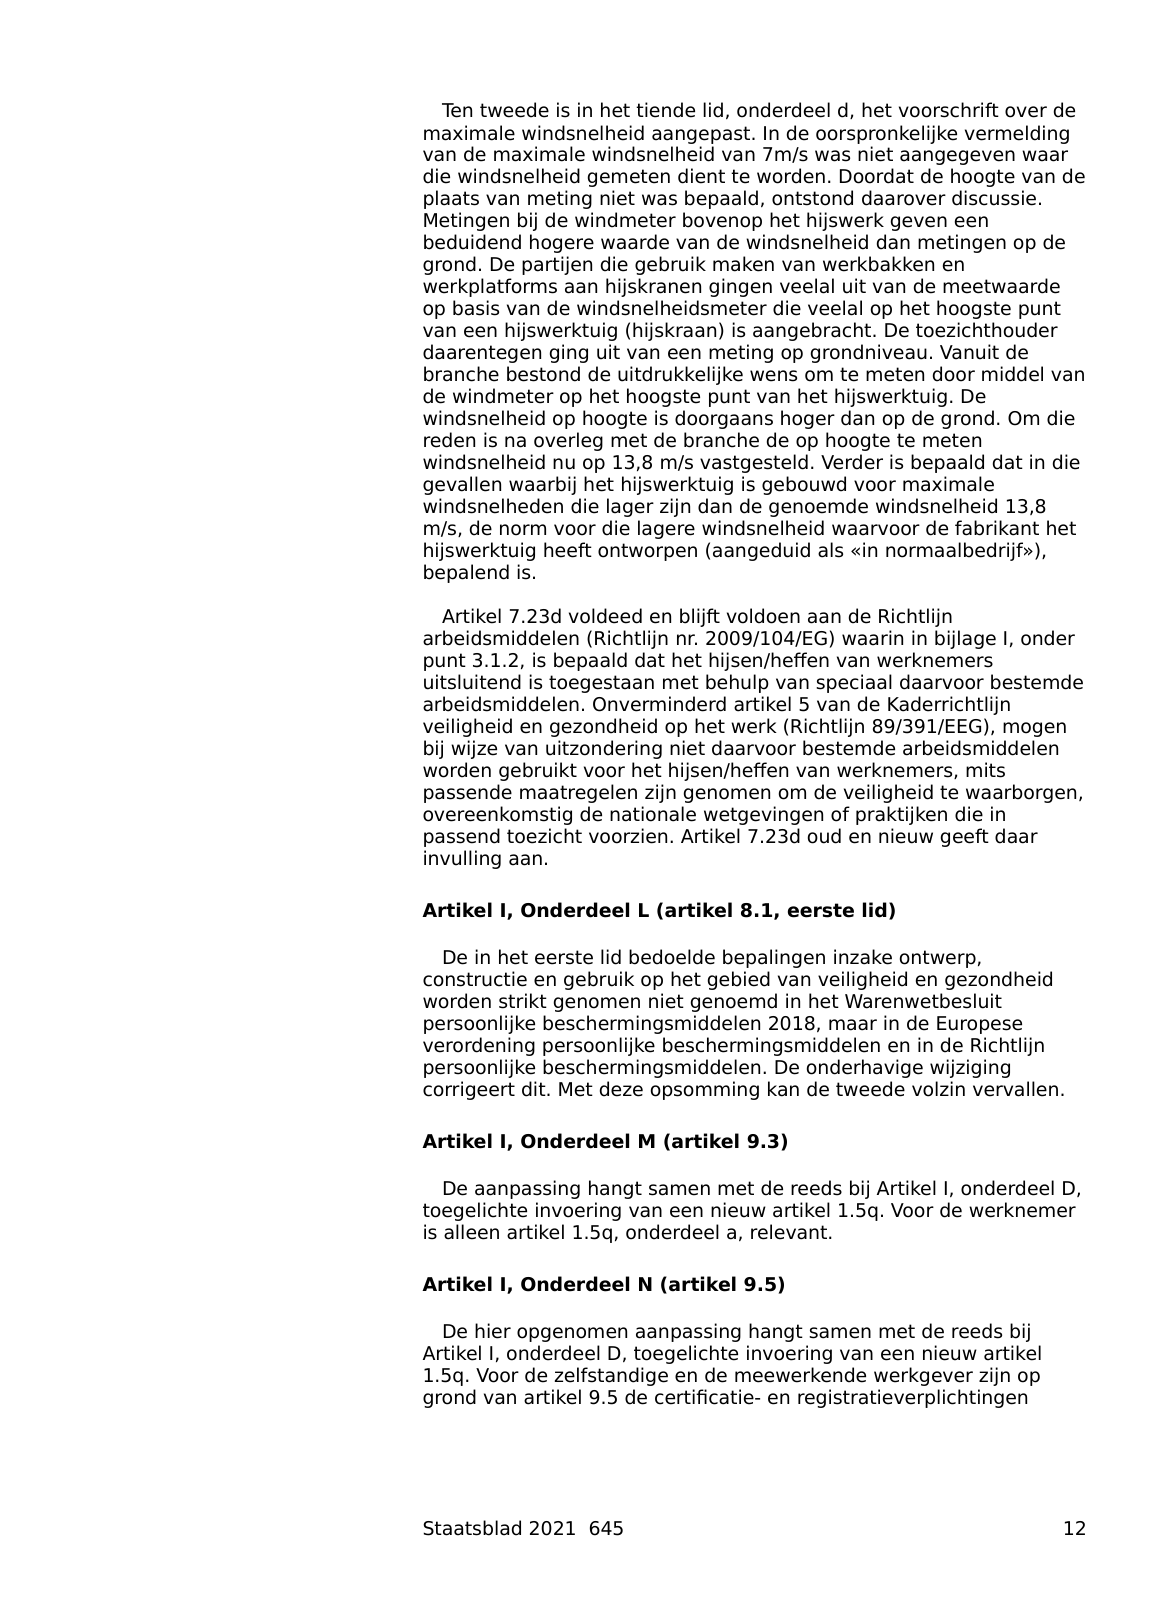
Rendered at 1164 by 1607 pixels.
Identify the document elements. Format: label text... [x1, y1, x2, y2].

text Artikel 7.23d voldeed en blijft voldoen aan de Richtlijn arbeidsmiddelen (Richtlijn nr. 2009/104/EG) waarin in bijlage I, onder punt 3.1.2, is bepaald dat het hijsen/heffen van werknemers uitsluitend is toegestaan met behulp van speciaal daarvoor bestemde arbeidsmiddelen. Onverminderd artikel 5 van de Kaderrichtlijn veiligheid en gezondheid op het werk (Richtlijn 89/391/EEG), mogen bij wijze van uitzondering niet daarvoor bestemde arbeidsmiddelen worden gebruikt voor het hijsen/heffen van werknemers, mits passende maatregelen zijn genomen om de veiligheid te waarborgen, overeenkomstig de nationale wetgevingen of praktijken die in passend toezicht voorzien. Artikel 7.23d oud en nieuw geeft daar invulling aan. [422, 606, 1087, 870]
text Ten tweede is in het tiende lid, onderdeel d, het voorschrift over de maximale windsnelheid aangepast. In de oorspronkelijke vermelding van de maximale windsnelheid van 7m/s was niet aangegeven waar die windsnelheid gemeten dient te worden. Doordat de hoogte van de plaats van meting niet was bepaald, ontstond daarover discussie. Metingen bij de windmeter bovenop het hijswerk geven een beduidend hogere waarde van de windsnelheid dan metingen op de grond. De partijen die gebruik maken van werkbakken en werkplatforms aan hijskranen gingen veelal uit van de meetwaarde op basis van de windsnelheidsmeter die veelal op het hoogste punt van een hijswerktuig (hijskraan) is aangebracht. De toezichthouder daarentegen ging uit van een meting op grondniveau. Vanuit de branche bestond de uitdrukkelijke wens om te meten door middel van de windmeter op het hoogste punt van het hijswerktuig. De windsnelheid op hoogte is doorgaans hoger dan op de grond. Om die reden is na overleg met de branche de op hoogte te meten windsnelheid nu op 13,8 m/s vastgesteld. Verder is bepaald dat in die gevallen waarbij het hijswerktuig is gebouwd voor maximale windsnelheden die lager zijn dan de genoemde windsnelheid 13,8 m/s, de norm voor die lagere windsnelheid waarvoor de fabrikant het hijswerktuig heeft ontworpen (aangeduid als «in normaalbedrijf»), bepalend is. [422, 100, 1087, 584]
text De hier opgenomen aanpassing hangt samen met de reeds bij Artikel I, onderdeel D, toegelichte invoering van een nieuw artikel 1.5q. Voor de zelfstandige en de meewerkende werkgever zijn op grond van artikel 9.5 de certificatie- en registratieverplichtingen [422, 1321, 1087, 1408]
text De aanpassing hangt samen met de reeds bij Artikel I, onderdeel D, toegelichte invoering van een nieuw artikel 1.5q. Voor de werknemer is alleen artikel 1.5q, onderdeel a, relevant. [422, 1178, 1087, 1244]
subtitle Artikel I, Onderdeel M (artikel 9.3) [422, 1131, 1087, 1153]
subtitle Artikel I, Onderdeel N (artikel 9.5) [422, 1274, 1087, 1296]
subtitle Artikel I, Onderdeel L (artikel 8.1, eerste lid) [422, 900, 1087, 922]
text De in het eerste lid bedoelde bepalingen inzake ontwerp, constructie en gebruik op het gebied van veiligheid en gezondheid worden strikt genomen niet genoemd in het Warenwetbesluit persoonlijke beschermingsmiddelen 2018, maar in de Europese verordening persoonlijke beschermingsmiddelen en in de Richtlijn persoonlijke beschermingsmiddelen. De onderhavige wijziging corrigeert dit. Met deze opsomming kan de tweede volzin vervallen. [422, 947, 1087, 1101]
